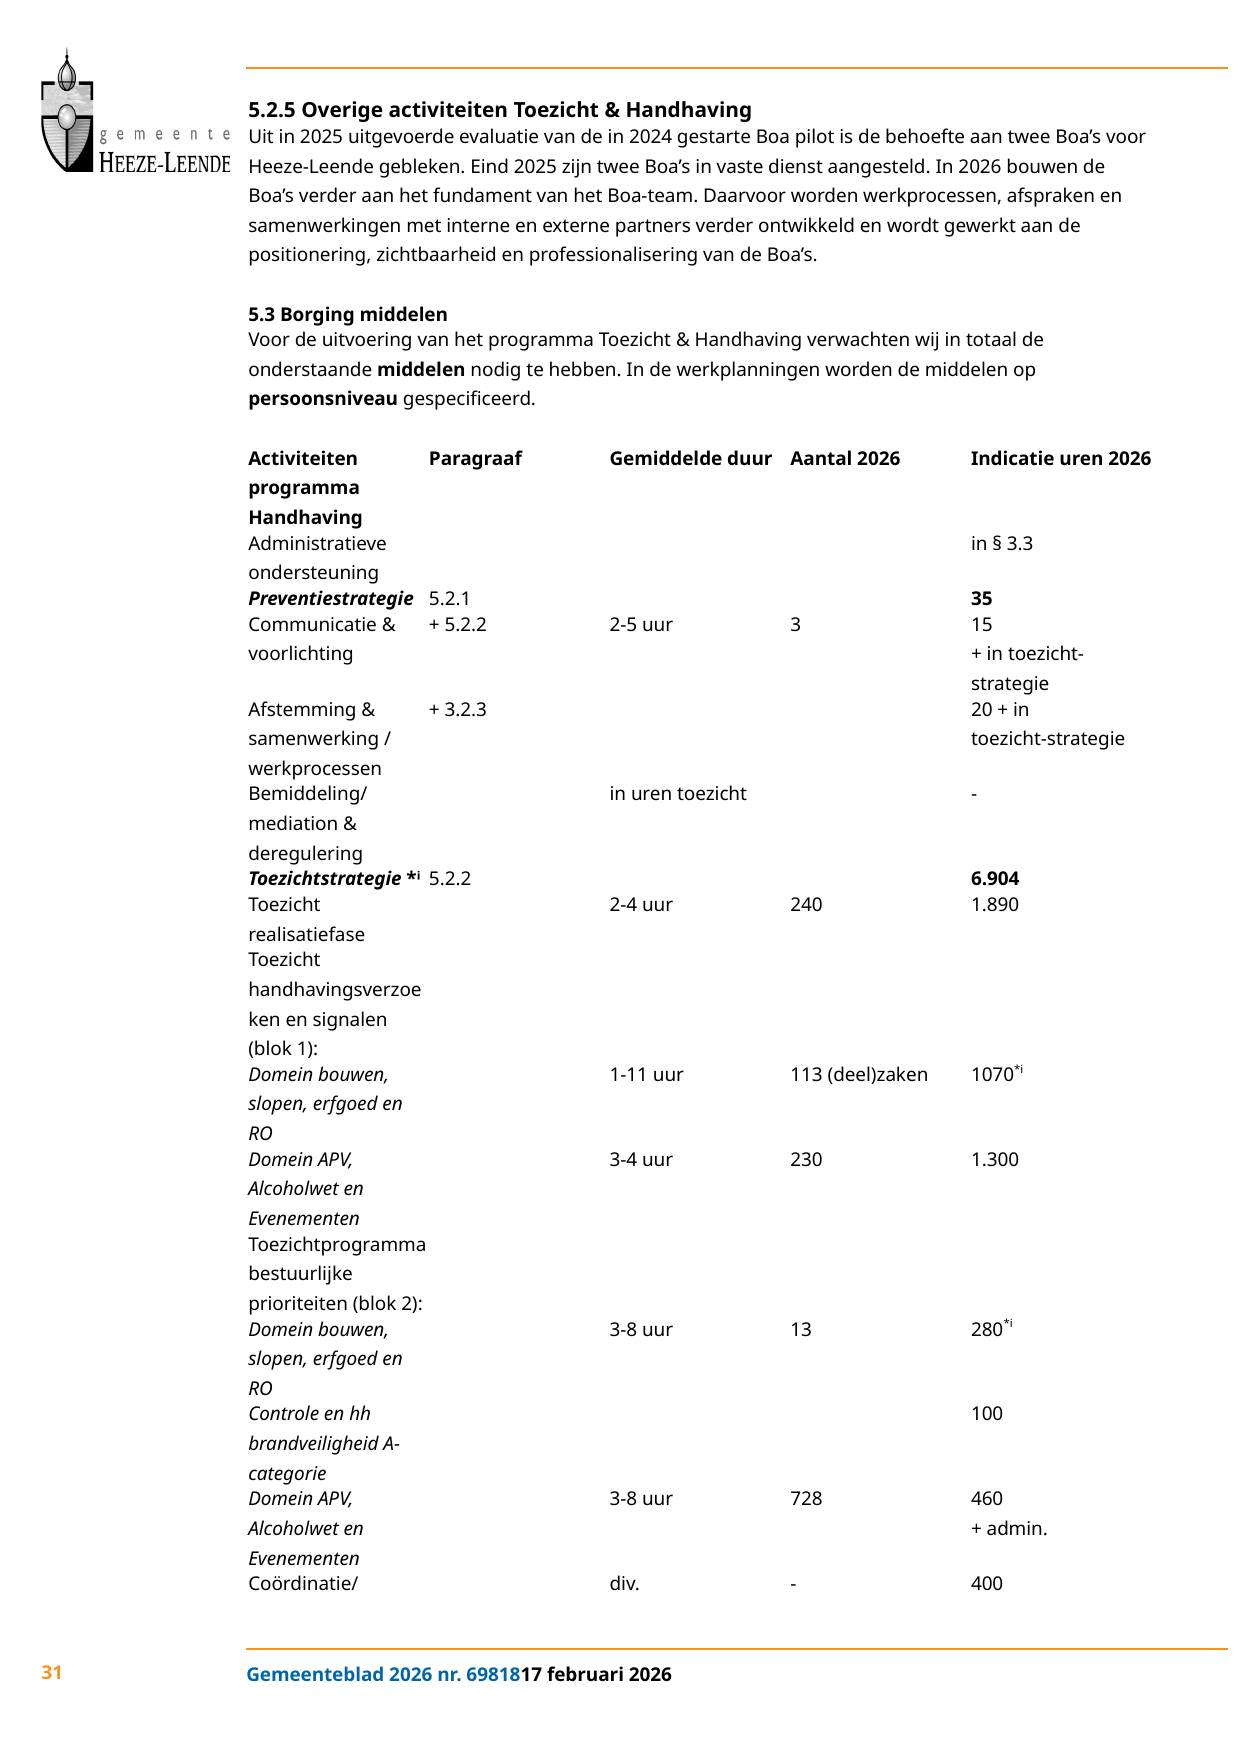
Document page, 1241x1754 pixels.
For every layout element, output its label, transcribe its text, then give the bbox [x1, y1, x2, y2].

table_cell 3 [790, 611, 971, 696]
table_cell 113 (deel)zaken [790, 1061, 971, 1146]
table_cell Toezichtprogramma bestuurlijke prioriteiten (blok 2): [248, 1231, 429, 1316]
table_cell 280*i [971, 1316, 1152, 1401]
table_cell [429, 1401, 609, 1486]
table_cell [429, 1146, 609, 1231]
table_cell 1.890 [971, 891, 1152, 947]
table_cell [429, 530, 609, 585]
table_cell [429, 891, 609, 947]
table_cell Toezicht realisatiefase [248, 891, 429, 947]
table_header Gemiddelde duur [609, 445, 790, 530]
table_cell [790, 696, 971, 781]
table_cell 400 [971, 1570, 1152, 1596]
table_cell 240 [790, 891, 971, 947]
table_cell 13 [790, 1316, 971, 1401]
table_cell - [971, 781, 1152, 866]
table_cell 3-8 uur [609, 1316, 790, 1401]
table_cell [609, 1401, 790, 1486]
table_cell Domein APV, Alcoholwet en Evenementen [248, 1146, 429, 1231]
table_cell [609, 696, 790, 781]
table_cell [429, 1316, 609, 1401]
table_cell 15 + in toezicht-strategie [971, 611, 1152, 696]
table_cell [429, 1231, 1152, 1316]
table_cell 5.2.2 [429, 866, 609, 891]
table_header Aantal 2026 [790, 445, 971, 530]
table_cell [790, 530, 971, 585]
table_cell 2-4 uur [609, 891, 790, 947]
table_cell 20 + in toezicht-strategie [971, 696, 1152, 781]
table_cell in § 3.3 [971, 530, 1152, 585]
picture [41, 47, 231, 172]
table_cell [609, 530, 790, 585]
table_cell 35 [971, 585, 1152, 611]
text Uit in 2025 uitgevoerde evaluatie van de in 2024 gestarte Boa pilot is de behoefte aan twee Boa’s voor Heeze-Leende gebleken. Eind 2025 zijn twee Boa’s in vaste dienst aangesteld. In 2026 bouwen de Boa’s verder aan het fundament van het Boa-team. Daarvoor worden werkprocessen, afspraken en samenwerkingen met interne en externe partners verder ontwikkeld en wordt gewerkt aan de positionering, zichtbaarheid en professionalisering van de Boa’s. [248, 123, 1152, 267]
table_cell 6.904 [971, 866, 1152, 891]
table_cell Bemiddeling/mediation & deregulering [248, 781, 429, 866]
table_header Indicatie uren 2026 [971, 445, 1152, 530]
table_cell 1.300 [971, 1146, 1152, 1231]
table_cell + 3.2.3 [429, 696, 609, 781]
table_cell Administratieve ondersteuning [248, 530, 429, 585]
table_cell 3-4 uur [609, 1146, 790, 1231]
table_cell + 5.2.2 [429, 611, 609, 696]
table_cell Afstemming & samenwerking / werkprocessen [248, 696, 429, 781]
table_cell Domein bouwen, slopen, erfgoed en RO [248, 1316, 429, 1401]
table_cell Toezichtstrategie *ⁱ [248, 866, 429, 891]
table_cell Domein bouwen, slopen, erfgoed en RO [248, 1061, 429, 1146]
table_cell 2-5 uur [609, 611, 790, 696]
text Voor de uitvoering van het programma Toezicht & Handhaving verwachten wij in totaal de onderstaande middelen nodig te hebben. In de werkplanningen worden de middelen op persoonsniveau gespecificeerd. [248, 326, 1152, 411]
text 5.2.5 Overige activiteiten Toezicht & Handhaving [248, 95, 1152, 123]
table_cell 728 [790, 1486, 971, 1570]
table_cell [790, 585, 971, 611]
table_cell [429, 1061, 609, 1146]
table_cell [429, 781, 609, 866]
table_cell Controle en hh brandveiligheid A-categorie [248, 1401, 429, 1486]
table_cell 1-11 uur [609, 1061, 790, 1146]
table_header Paragraaf [429, 445, 609, 530]
table_cell 5.2.1 [429, 585, 609, 611]
text 5.3 Borging middelen [248, 301, 1152, 326]
table_cell [429, 1570, 609, 1596]
table_cell - [790, 1570, 971, 1596]
table_cell 1070*i [971, 1061, 1152, 1146]
table_cell [429, 947, 1152, 1061]
table_cell Communicatie & voorlichting [248, 611, 429, 696]
table_cell in uren toezicht [609, 781, 971, 866]
table_cell 100 [971, 1401, 1152, 1486]
table_cell Preventiestrategie [248, 585, 429, 611]
table_cell Coördinatie/ [248, 1570, 429, 1596]
table_cell [429, 1486, 609, 1570]
table_cell 3-8 uur [609, 1486, 790, 1570]
table_header Activiteiten programma Handhaving [248, 445, 429, 530]
table_cell 230 [790, 1146, 971, 1231]
table_cell [790, 866, 971, 891]
table_cell div. [609, 1570, 790, 1596]
table_cell 460 + admin. [971, 1486, 1152, 1570]
table_cell Domein APV, Alcoholwet en Evenementen [248, 1486, 429, 1570]
table_cell [609, 866, 790, 891]
table_cell [609, 585, 790, 611]
table_cell Toezicht handhavingsverzoeken en signalen (blok 1): [248, 947, 429, 1061]
table_cell [790, 1401, 971, 1486]
